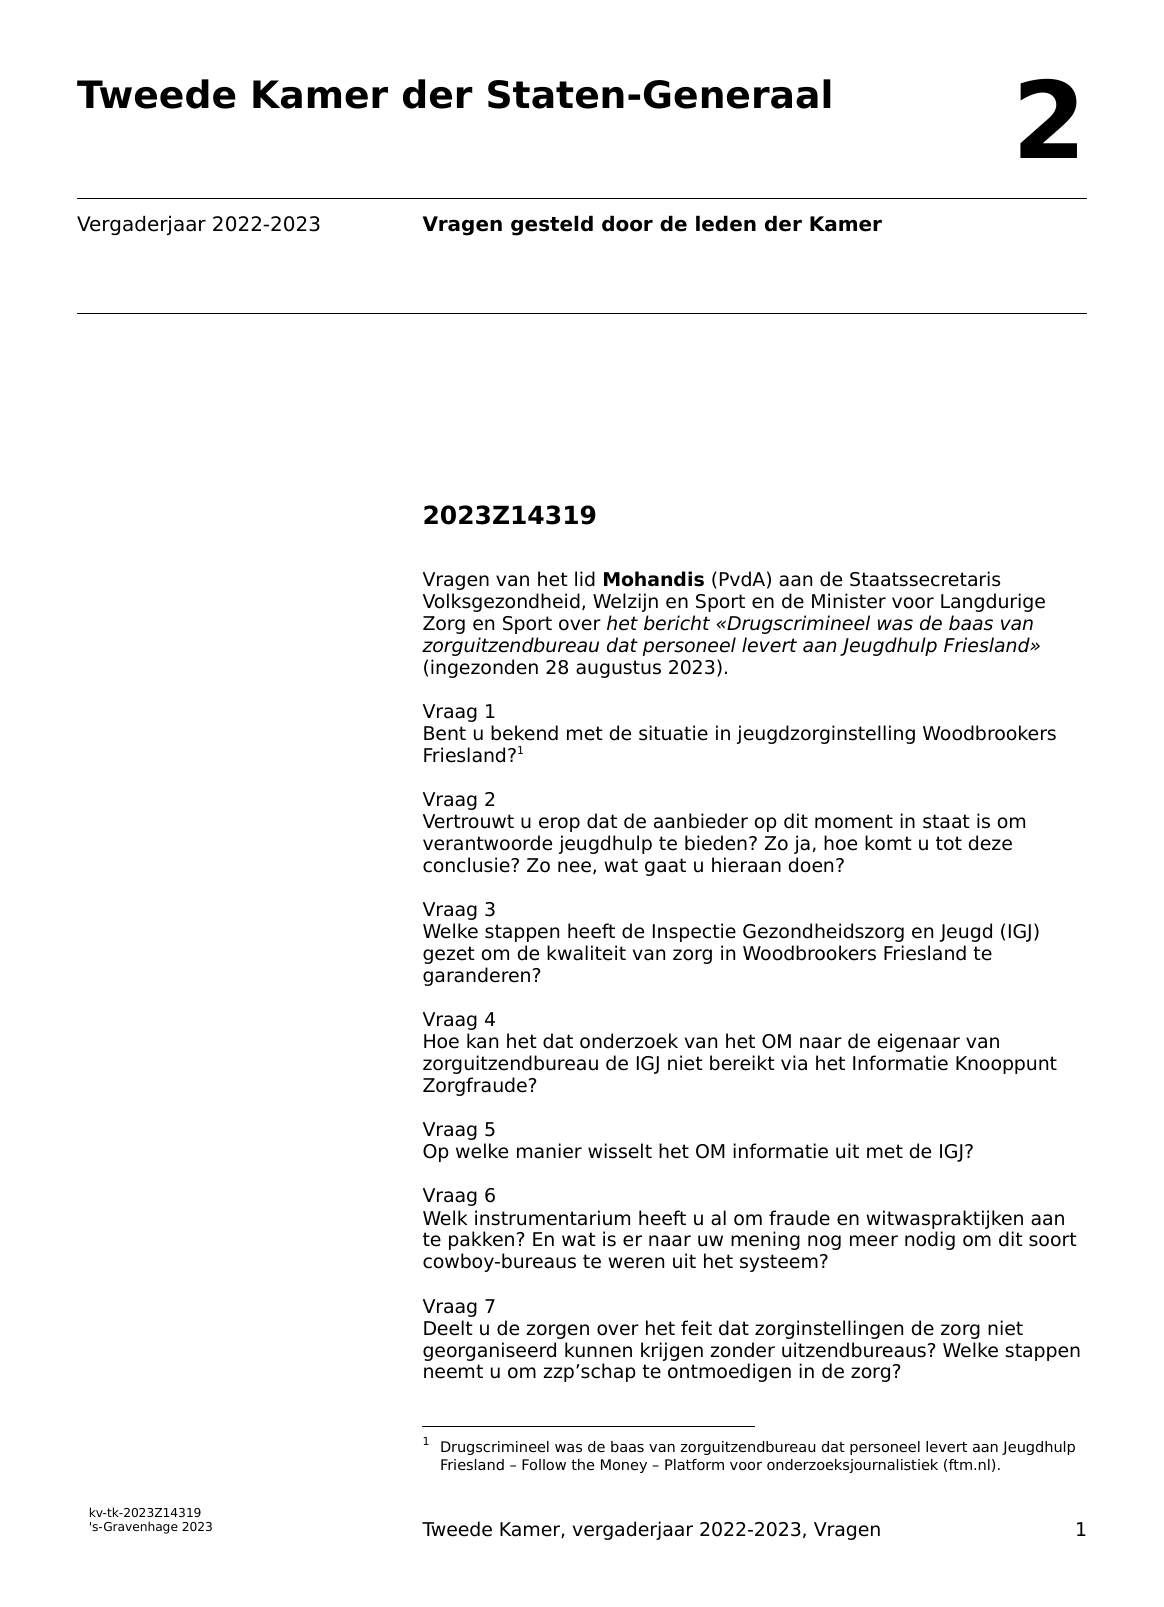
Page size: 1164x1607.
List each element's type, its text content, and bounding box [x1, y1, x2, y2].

text Vraag 3 [422, 899, 1087, 921]
text Vragen van het lid Mohandis (PvdA) aan de Staatssecretaris Volksgezondheid, Welzijn en Sport en de Minister voor Langdurige Zorg en Sport over het bericht «Drugscrimineel was de baas van zorguitzendbureau dat personeel levert aan Jeugdhulp Friesland» (ingezonden 28 augustus 2023). [422, 569, 1087, 679]
table_cell Vragen gesteld door de leden der Kamer [422, 199, 1087, 313]
text Deelt u de zorgen over het feit dat zorginstellingen de zorg niet georganiseerd kunnen krijgen zonder uitzendbureaus? Welke stappen neemt u om zzp’schap te ontmoedigen in de zorg? [422, 1317, 1087, 1383]
text Vraag 6 [422, 1185, 1087, 1207]
text Vraag 1 [422, 701, 1087, 723]
text Drugscrimineel was de baas van zorguitzendbureau dat personeel levert aan Jeugdhulp Friesland – Follow the Money – Platform voor onderzoeksjournalistiek (ftm.nl). [422, 1435, 1087, 1474]
text Op welke manier wisselt het OM informatie uit met de IGJ? [422, 1141, 1087, 1163]
table_cell Vergaderjaar 2022-2023 [77, 199, 422, 313]
text Vraag 2 [422, 789, 1087, 811]
text kv-tk-2023Z14319 [88, 1506, 323, 1520]
text Bent u bekend met de situatie in jeugdzorginstelling Woodbrookers Friesland? [422, 723, 1087, 767]
text Hoe kan het dat onderzoek van het OM naar de eigenaar van zorguitzendbureau de IGJ niet bereikt via het Informatie Knooppunt Zorgfraude? [422, 1031, 1087, 1097]
text Welk instrumentarium heeft u al om fraude en witwaspraktijken aan te pakken? En wat is er naar uw mening nog meer nodig om dit soort cowboy-bureaus te weren uit het systeem? [422, 1207, 1087, 1273]
text Vertrouwt u erop dat de aanbieder op dit moment in staat is om verantwoorde jeugdhulp te bieden? Zo ja, hoe komt u tot deze conclusie? Zo nee, wat gaat u hieraan doen? [422, 811, 1087, 877]
text Vraag 5 [422, 1119, 1087, 1141]
text Vraag 4 [422, 1009, 1087, 1031]
text 2023Z14319 [422, 501, 1087, 531]
text Vraag 7 [422, 1296, 1087, 1317]
text 's-Gravenhage 2023 [88, 1520, 323, 1534]
table_header 2 [886, 59, 1087, 198]
table_header Tweede Kamer der Staten-Generaal [77, 59, 886, 198]
text Welke stappen heeft de Inspectie Gezondheidszorg en Jeugd (IGJ) gezet om de kwaliteit van zorg in Woodbrookers Friesland te garanderen? [422, 921, 1087, 987]
